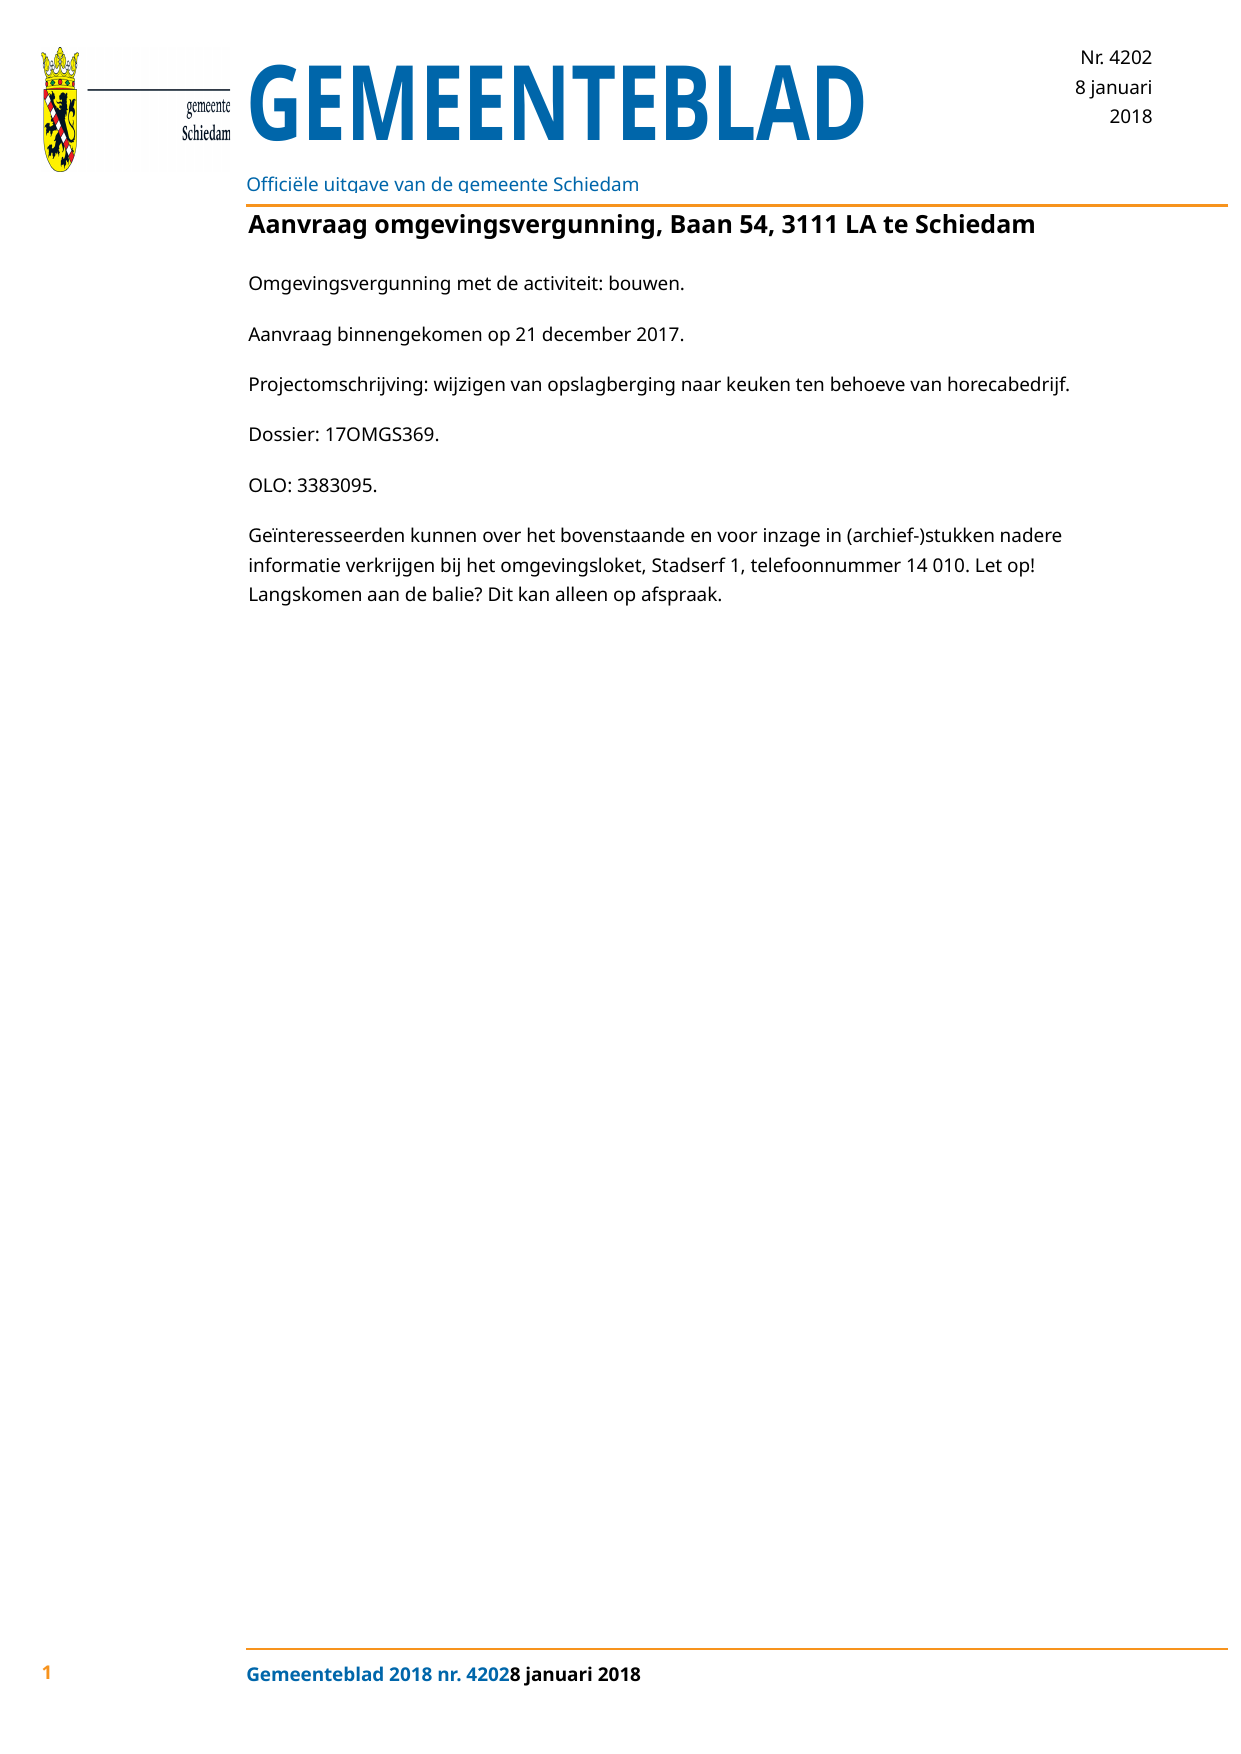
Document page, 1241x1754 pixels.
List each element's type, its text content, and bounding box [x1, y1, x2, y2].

text Aanvraag binnengekomen op 21 december 2017. [248, 321, 1152, 346]
text Dossier: 17OMGS369. [248, 422, 1152, 447]
text Omgevingsvergunning met de activiteit: bouwen. [248, 270, 1152, 296]
text Projectomschrijving: wijzigen van opslagberging naar keuken ten behoeve van horecabedrijf. [248, 371, 1152, 397]
picture [41, 47, 231, 172]
text Geïnteresseerden kunnen over het bovenstaande en voor inzage in (archief-)stukken nadere informatie verkrijgen bij het omgevingsloket, Stadserf 1, telefoonnummer 14 010. Let op! Langskomen aan de balie? Dit kan alleen op afspraak. [248, 522, 1152, 607]
text OLO: 3383095. [248, 472, 1152, 498]
text Aanvraag omgevingsvergunning, Baan 54, 3111 LA te Schiedam [248, 207, 1152, 241]
